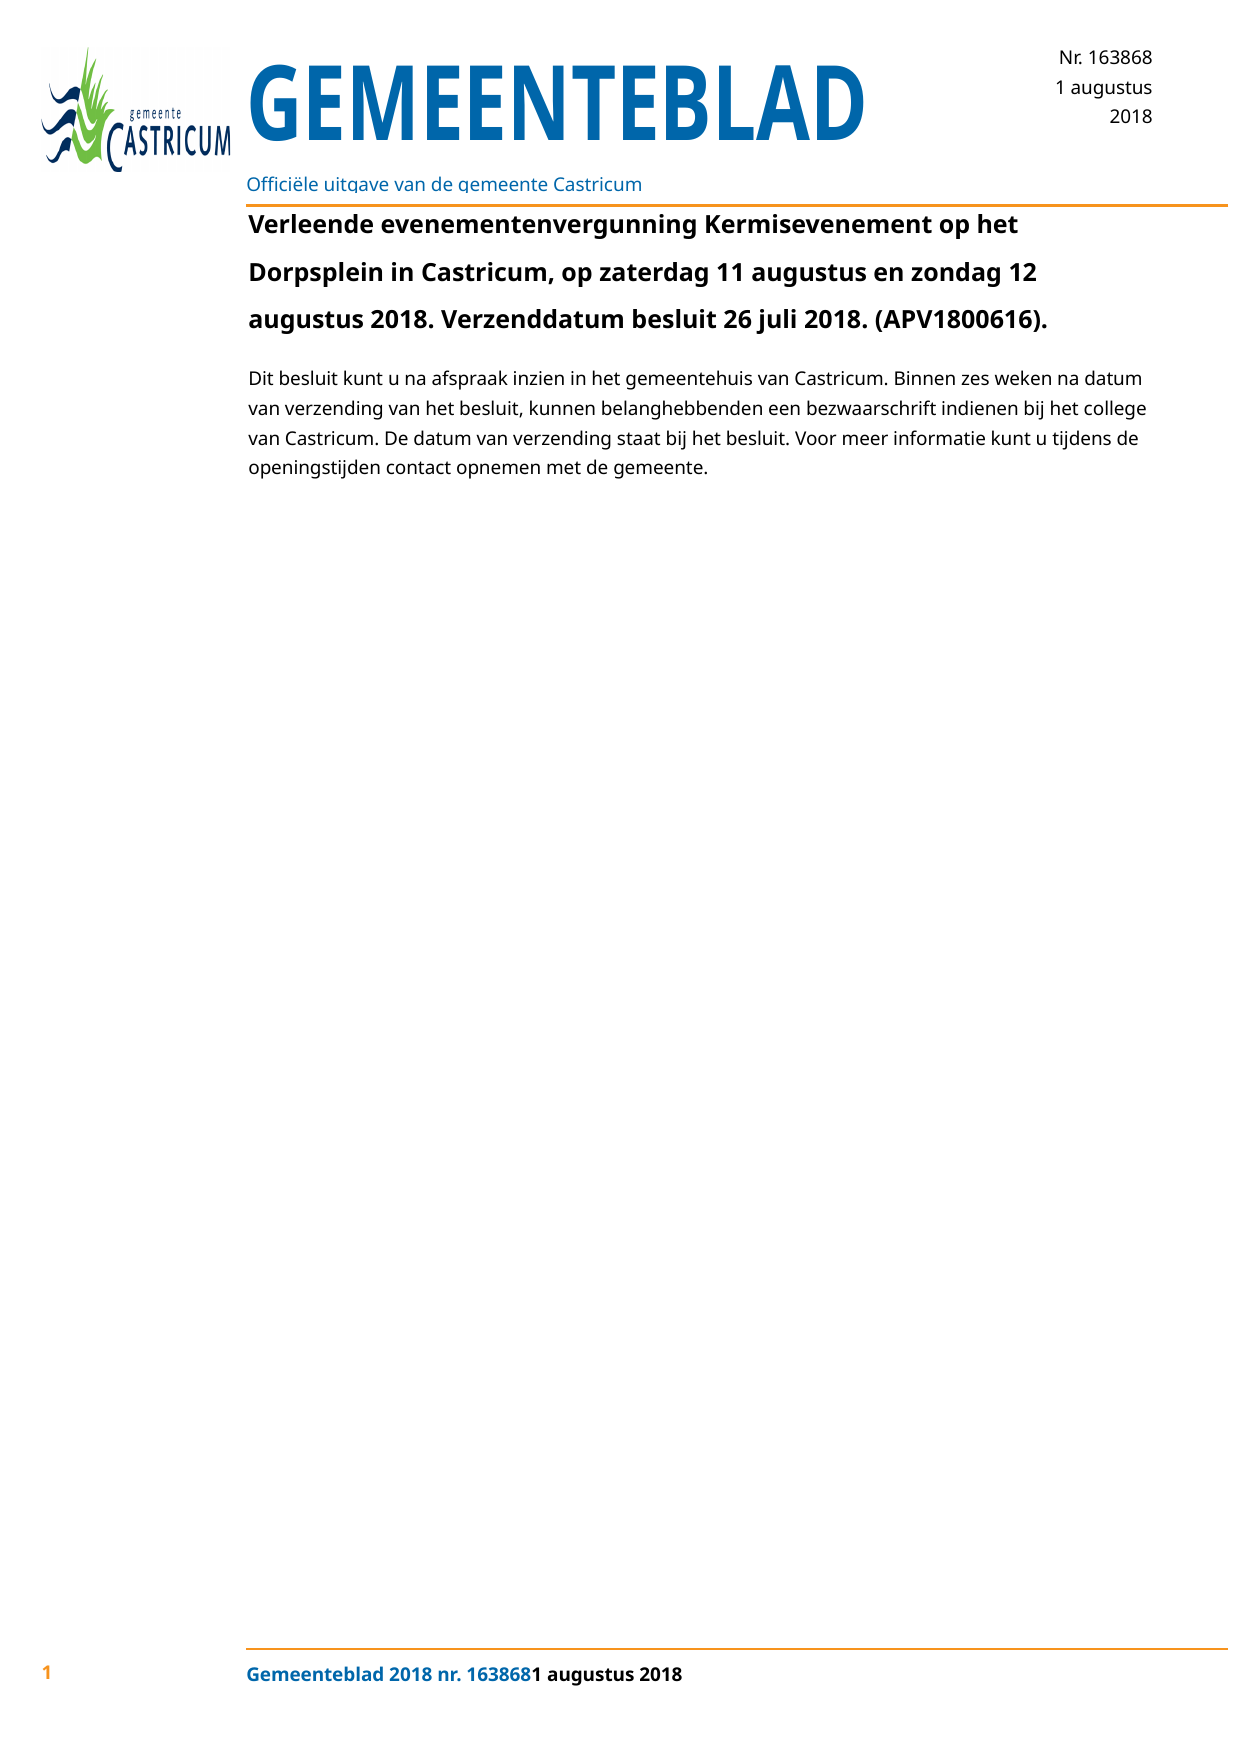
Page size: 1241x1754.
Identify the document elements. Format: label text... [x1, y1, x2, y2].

text Verleende evenementenvergunning Kermisevenement op het Dorpsplein in Castricum, op zaterdag 11 augustus en zondag 12 augustus 2018. Verzenddatum besluit 26 juli 2018. (APV1800616). [248, 207, 1152, 336]
picture [41, 47, 231, 172]
text Dit besluit kunt u na afspraak inzien in het gemeentehuis van Castricum. Binnen zes weken na datum van verzending van het besluit, kunnen belanghebbenden een bezwaarschrift indienen bij het college van Castricum. De datum van verzending staat bij het besluit. Voor meer informatie kunt u tijdens de openingstijden contact opnemen met de gemeente. [248, 366, 1152, 480]
